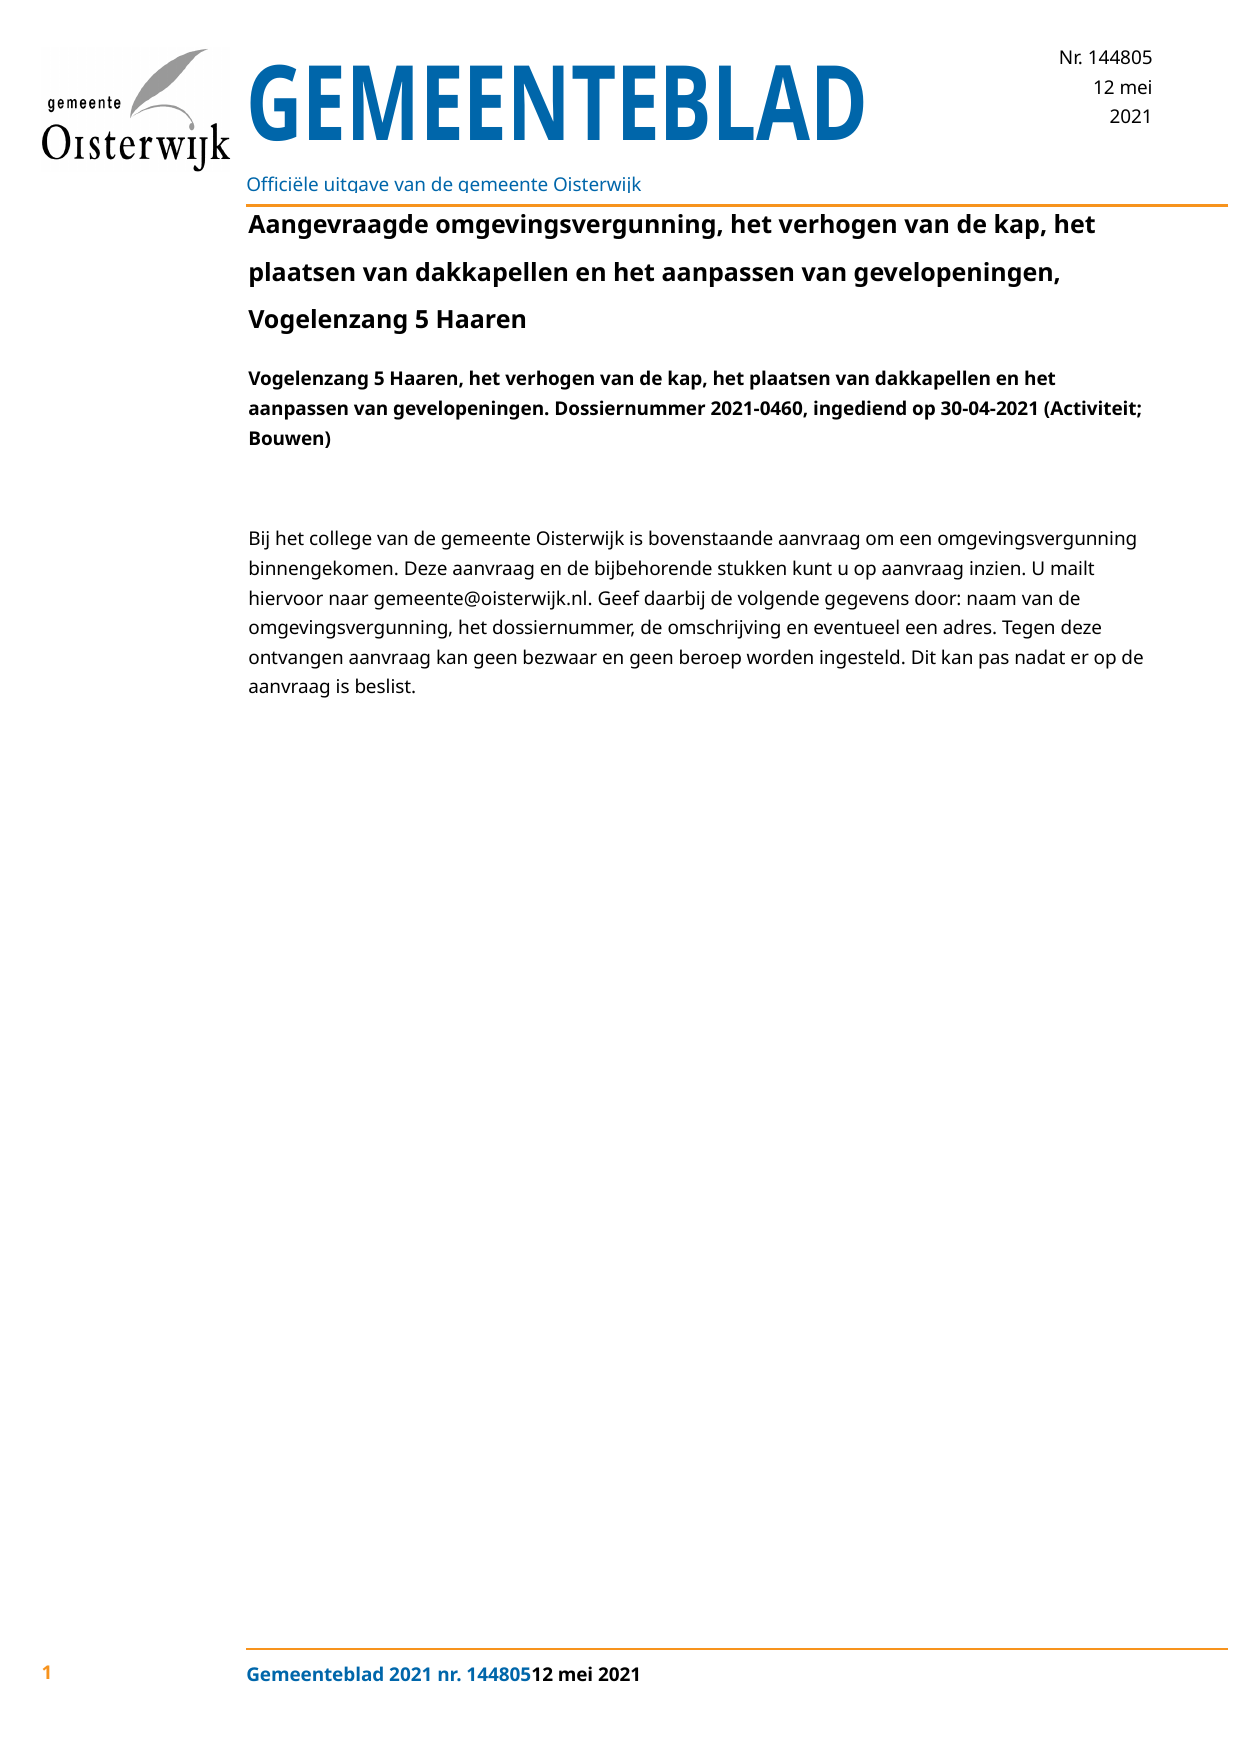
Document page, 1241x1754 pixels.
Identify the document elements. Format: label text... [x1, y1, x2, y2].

text Vogelenzang 5 Haaren, het verhogen van de kap, het plaatsen van dakkapellen en het aanpassen van gevelopeningen. Dossiernummer 2021-0460, ingediend op 30-04-2021 (Activiteit; Bouwen) [248, 366, 1152, 450]
text Aangevraagde omgevingsvergunning, het verhogen van de kap, het plaatsen van dakkapellen en het aanpassen van gevelopeningen, Vogelenzang 5 Haaren [248, 207, 1152, 336]
picture [41, 47, 231, 172]
text Bij het college van de gemeente Oisterwijk is bovenstaande aanvraag om een omgevingsvergunning binnengekomen. Deze aanvraag en de bijbehorende stukken kunt u op aanvraag inzien. U mailt hiervoor naar gemeente@oisterwijk.nl. Geef daarbij de volgende gegevens door: naam van de omgevingsvergunning, het dossiernummer, de omschrijving en eventueel een adres. Tegen deze ontvangen aanvraag kan geen bezwaar en geen beroep worden ingesteld. Dit kan pas nadat er op de aanvraag is beslist. [248, 526, 1152, 699]
